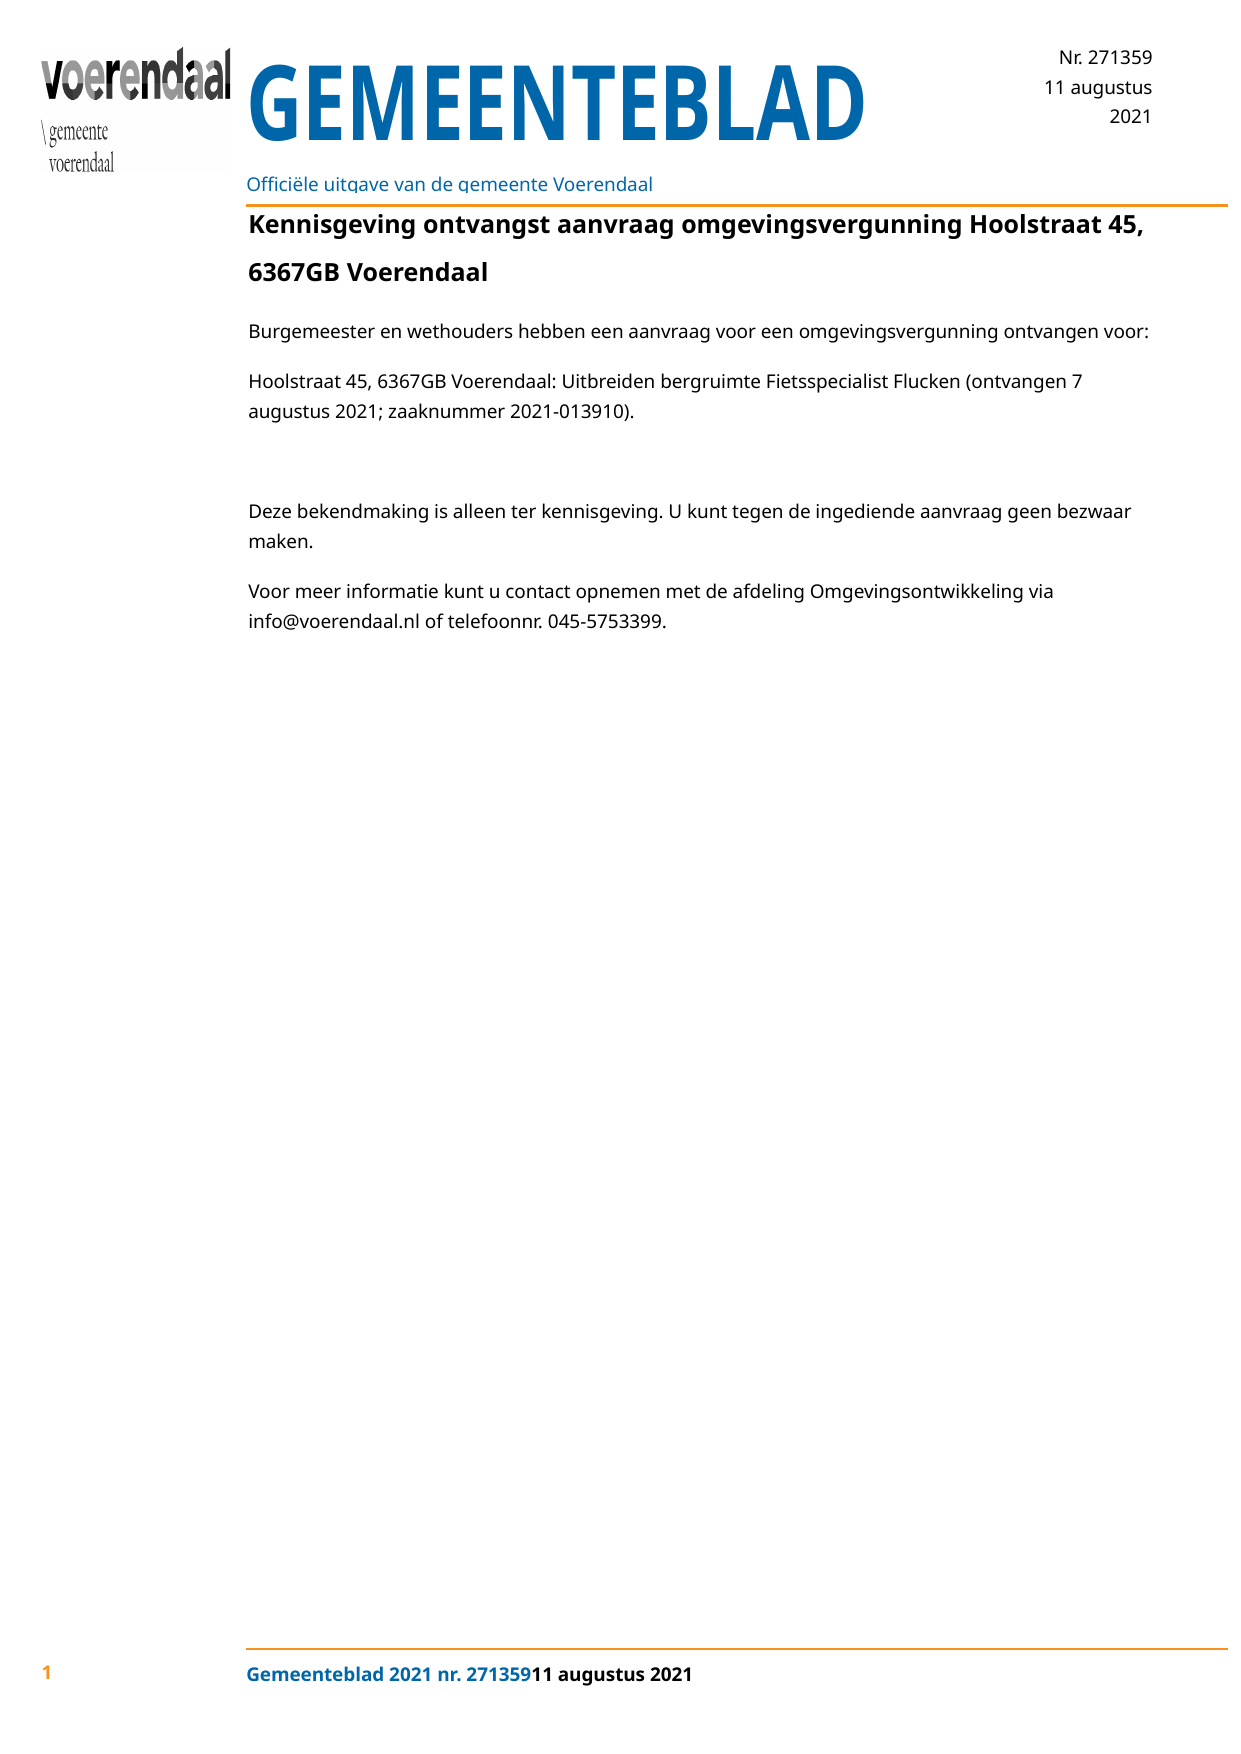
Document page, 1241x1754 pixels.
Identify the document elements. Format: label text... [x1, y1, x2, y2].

text Deze bekendmaking is alleen ter kennisgeving. U kunt tegen de ingediende aanvraag geen bezwaar maken. [248, 499, 1152, 554]
text Burgemeester en wethouders hebben een aanvraag voor een omgevingsvergunning ontvangen voor: [248, 318, 1152, 344]
text Hoolstraat 45, 6367GB Voerendaal: Uitbreiden bergruimte Fietsspecialist Flucken (ontvangen 7 augustus 2021; zaaknummer 2021-013910). [248, 368, 1152, 424]
text Voor meer informatie kunt u contact opnemen met de afdeling Omgevingsontwikkeling via info@voerendaal.nl of telefoonnr. 045-5753399. [248, 579, 1152, 634]
text Kennisgeving ontvangst aanvraag omgevingsvergunning Hoolstraat 45, 6367GB Voerendaal [248, 207, 1152, 288]
picture [41, 47, 231, 172]
